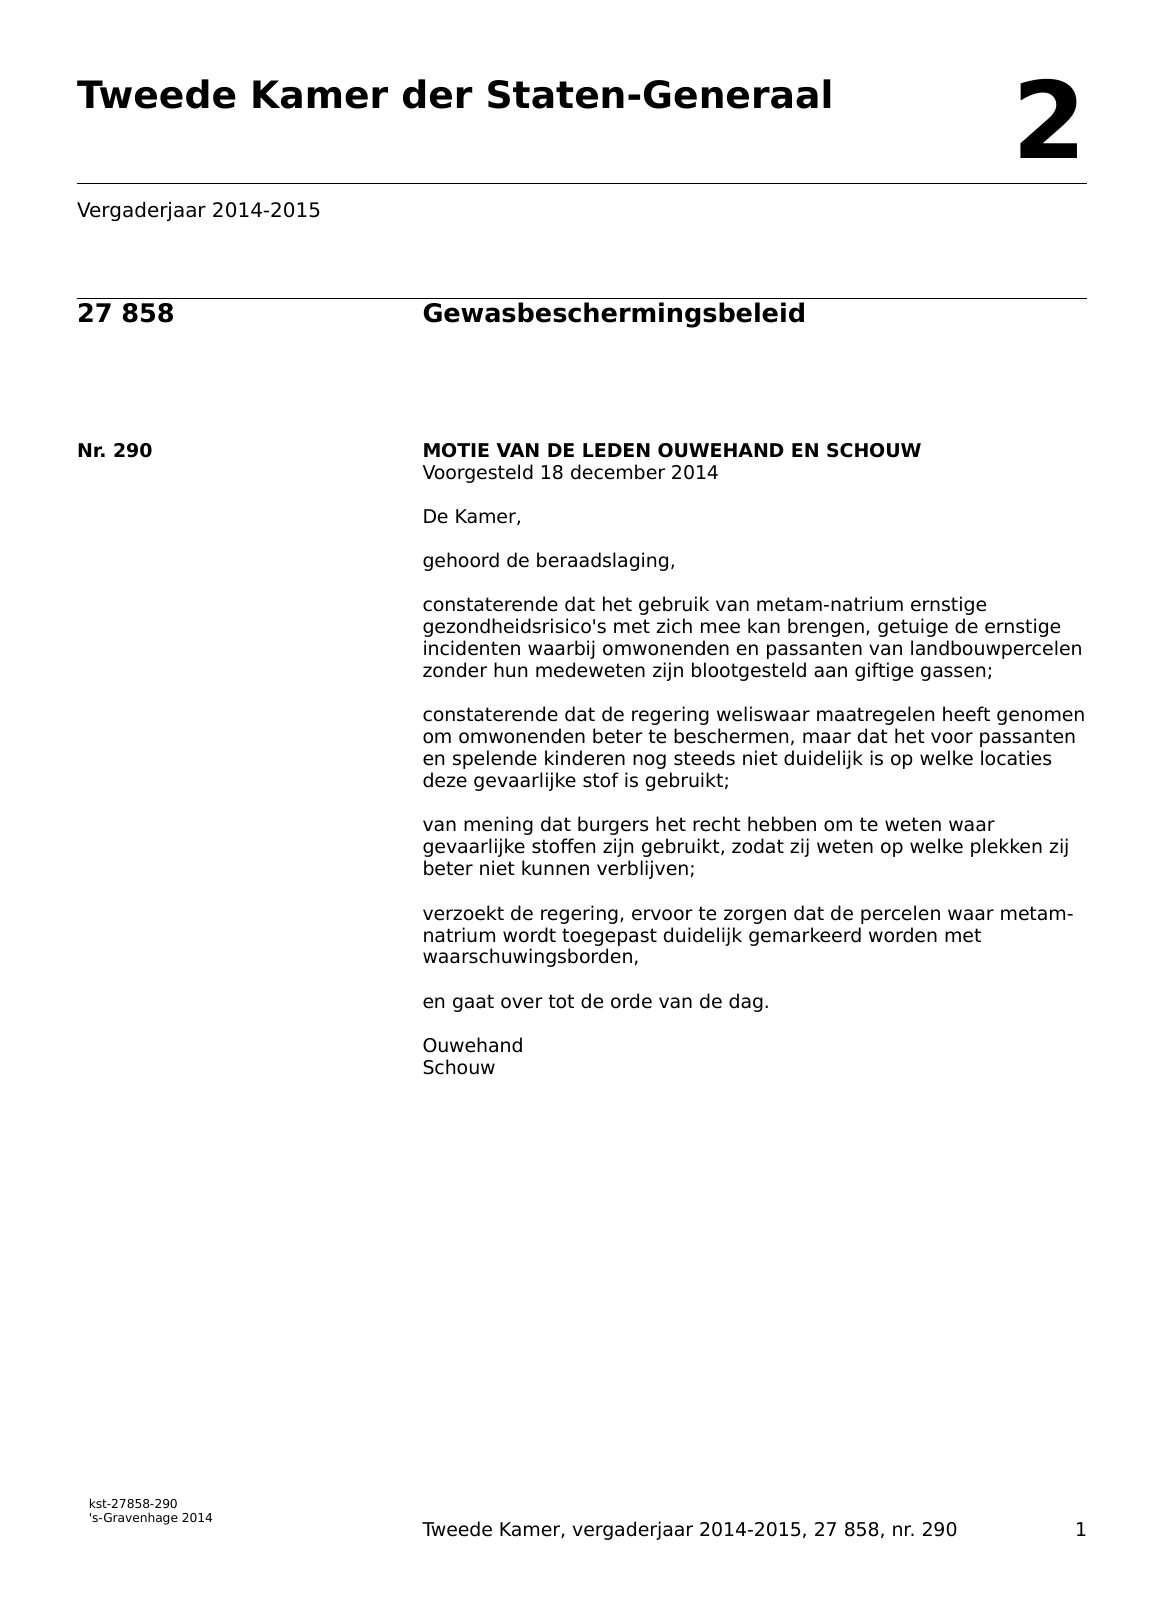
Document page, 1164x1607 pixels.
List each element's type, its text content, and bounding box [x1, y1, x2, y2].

text 's-Gravenhage 2014 [88, 1511, 323, 1525]
text constaterende dat de regering weliswaar maatregelen heeft genomen om omwonenden beter te beschermen, maar dat het voor passanten en spelende kinderen nog steeds niet duidelijk is op welke locaties deze gevaarlijke stof is gebruikt; [422, 704, 1087, 792]
table_cell Vergaderjaar 2014-2015 [77, 184, 1087, 298]
subtitle 27 858 Gewasbeschermingsbeleid [77, 299, 1087, 329]
subtitle Nr. 290 MOTIE VAN DE LEDEN OUWEHAND EN SCHOUW [77, 440, 1087, 462]
text kst-27858-290 [88, 1497, 323, 1511]
text constaterende dat het gebruik van metam-natrium ernstige gezondheidsrisico's met zich mee kan brengen, getuige de ernstige incidenten waarbij omwonenden en passanten van landbouwpercelen zonder hun medeweten zijn blootgesteld aan giftige gassen; [422, 594, 1087, 682]
table_header 2 [886, 59, 1087, 183]
text gehoord de beraadslaging, [422, 550, 1087, 572]
text Ouwehand [422, 1035, 1087, 1057]
text van mening dat burgers het recht hebben om te weten waar gevaarlijke stoffen zijn gebruikt, zodat zij weten op welke plekken zij beter niet kunnen verblijven; [422, 814, 1087, 880]
text verzoekt de regering, ervoor te zorgen dat de percelen waar metam-natrium wordt toegepast duidelijk gemarkeerd worden met waarschuwingsborden, [422, 902, 1087, 968]
text Schouw [422, 1057, 1087, 1079]
text Voorgesteld 18 december 2014 [422, 462, 1087, 484]
text De Kamer, [422, 506, 1087, 528]
table_header Tweede Kamer der Staten-Generaal [77, 59, 886, 183]
text en gaat over tot de orde van de dag. [422, 991, 1087, 1013]
